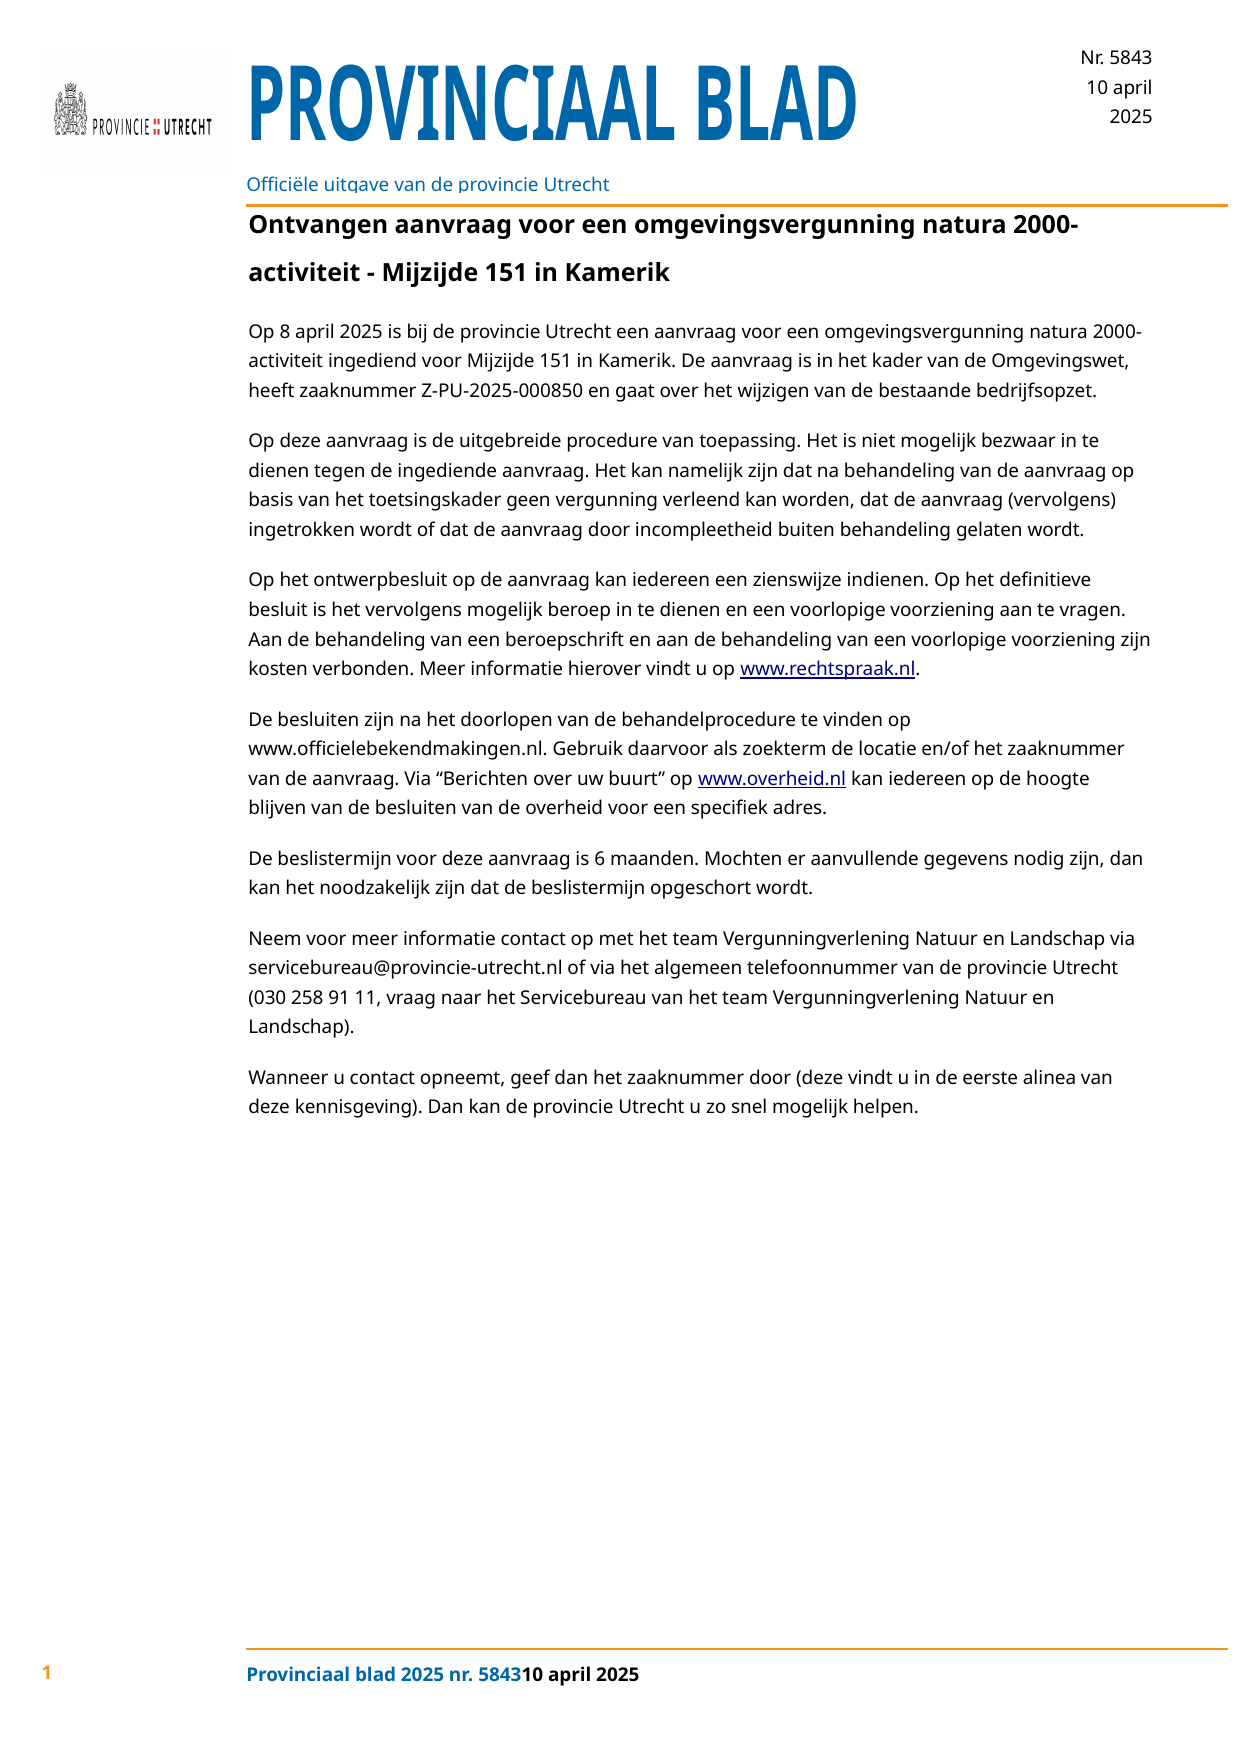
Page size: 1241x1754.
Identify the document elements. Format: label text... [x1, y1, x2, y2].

text De beslistermijn voor deze aanvraag is 6 maanden. Mochten er aanvullende gegevens nodig zijn, dan kan het noodzakelijk zijn dat de beslistermijn opgeschort wordt. [248, 845, 1152, 900]
text Ontvangen aanvraag voor een omgevingsvergunning natura 2000-activiteit - Mijzijde 151 in Kamerik [248, 207, 1152, 288]
text Op 8 april 2025 is bij de provincie Utrecht een aanvraag voor een omgevingsvergunning natura 2000-activiteit ingediend voor Mijzijde 151 in Kamerik. De aanvraag is in het kader van de Omgevingswet, heeft zaaknummer Z-PU-2025-000850 en gaat over het wijzigen van de bestaande bedrijfsopzet. [248, 318, 1152, 403]
text Neem voor meer informatie contact op met het team Vergunningverlening Natuur en Landschap via servicebureau@provincie-utrecht.nl of via het algemeen telefoonnummer van de provincie Utrecht (030 258 91 11, vraag naar het Servicebureau van het team Vergunningverlening Natuur en Landschap). [248, 925, 1152, 1039]
text Op het ontwerpbesluit op de aanvraag kan iedereen een zienswijze indienen. Op het definitieve besluit is het vervolgens mogelijk beroep in te dienen en een voorlopige voorziening aan te vragen. Aan de behandeling van een beroepschrift en aan de behandeling van een voorlopige voorziening zijn kosten verbonden. Meer informatie hierover vindt u op www.rechtspraak.nl. [248, 567, 1152, 681]
text De besluiten zijn na het doorlopen van de behandelprocedure te vinden op www.officielebekendmakingen.nl. Gebruik daarvoor als zoekterm de locatie en/of het zaaknummer van de aanvraag. Via “Berichten over uw buurt” op www.overheid.nl kan iedereen op de hoogte blijven van de besluiten van de overheid voor een specifiek adres. [248, 706, 1152, 820]
picture [41, 47, 231, 172]
text Op deze aanvraag is de uitgebreide procedure van toepassing. Het is niet mogelijk bezwaar in te dienen tegen de ingediende aanvraag. Het kan namelijk zijn dat na behandeling van de aanvraag op basis van het toetsingskader geen vergunning verleend kan worden, dat de aanvraag (vervolgens) ingetrokken wordt of dat de aanvraag door incompleetheid buiten behandeling gelaten wordt. [248, 427, 1152, 542]
text Wanneer u contact opneemt, geef dan het zaaknummer door (deze vindt u in de eerste alinea van deze kennisgeving). Dan kan de provincie Utrecht u zo snel mogelijk helpen. [248, 1064, 1152, 1119]
